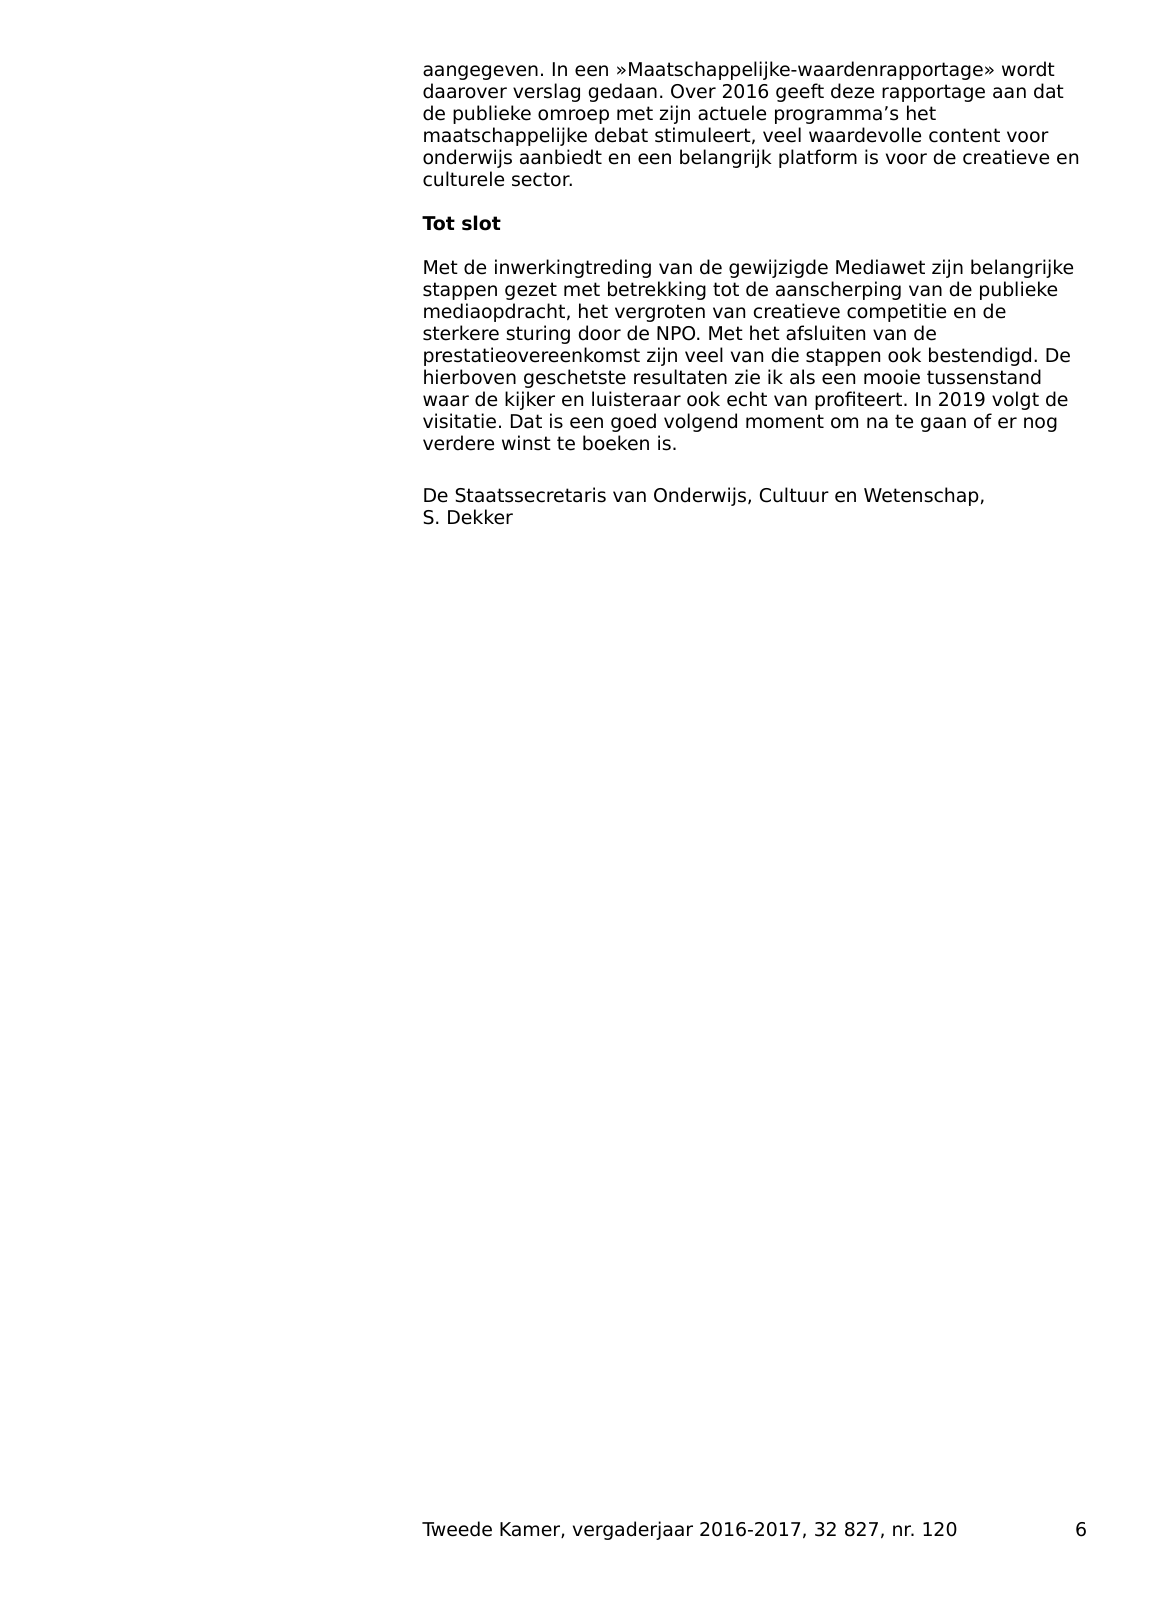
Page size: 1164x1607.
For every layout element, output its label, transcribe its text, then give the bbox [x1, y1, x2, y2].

text Met de inwerkingtreding van de gewijzigde Mediawet zijn belangrijke stappen gezet met betrekking tot de aanscherping van de publieke mediaopdracht, het vergroten van creatieve competitie en de sterkere sturing door de NPO. Met het afsluiten van de prestatieovereenkomst zijn veel van die stappen ook bestendigd. De hierboven geschetste resultaten zie ik als een mooie tussenstand waar de kijker en luisteraar ook echt van profiteert. In 2019 volgt de visitatie. Dat is een goed volgend moment om na te gaan of er nog verdere winst te boeken is. [422, 257, 1087, 455]
text De Staatssecretaris van Onderwijs, Cultuur en Wetenschap, S. Dekker [422, 485, 1087, 529]
subtitle Tot slot [422, 213, 1087, 235]
text aangegeven. In een »Maatschappelijke-waardenrapportage» wordt daarover verslag gedaan. Over 2016 geeft deze rapportage aan dat de publieke omroep met zijn actuele programma’s het maatschappelijke debat stimuleert, veel waardevolle content voor onderwijs aanbiedt en een belangrijk platform is voor de creatieve en culturele sector. [422, 59, 1087, 191]
